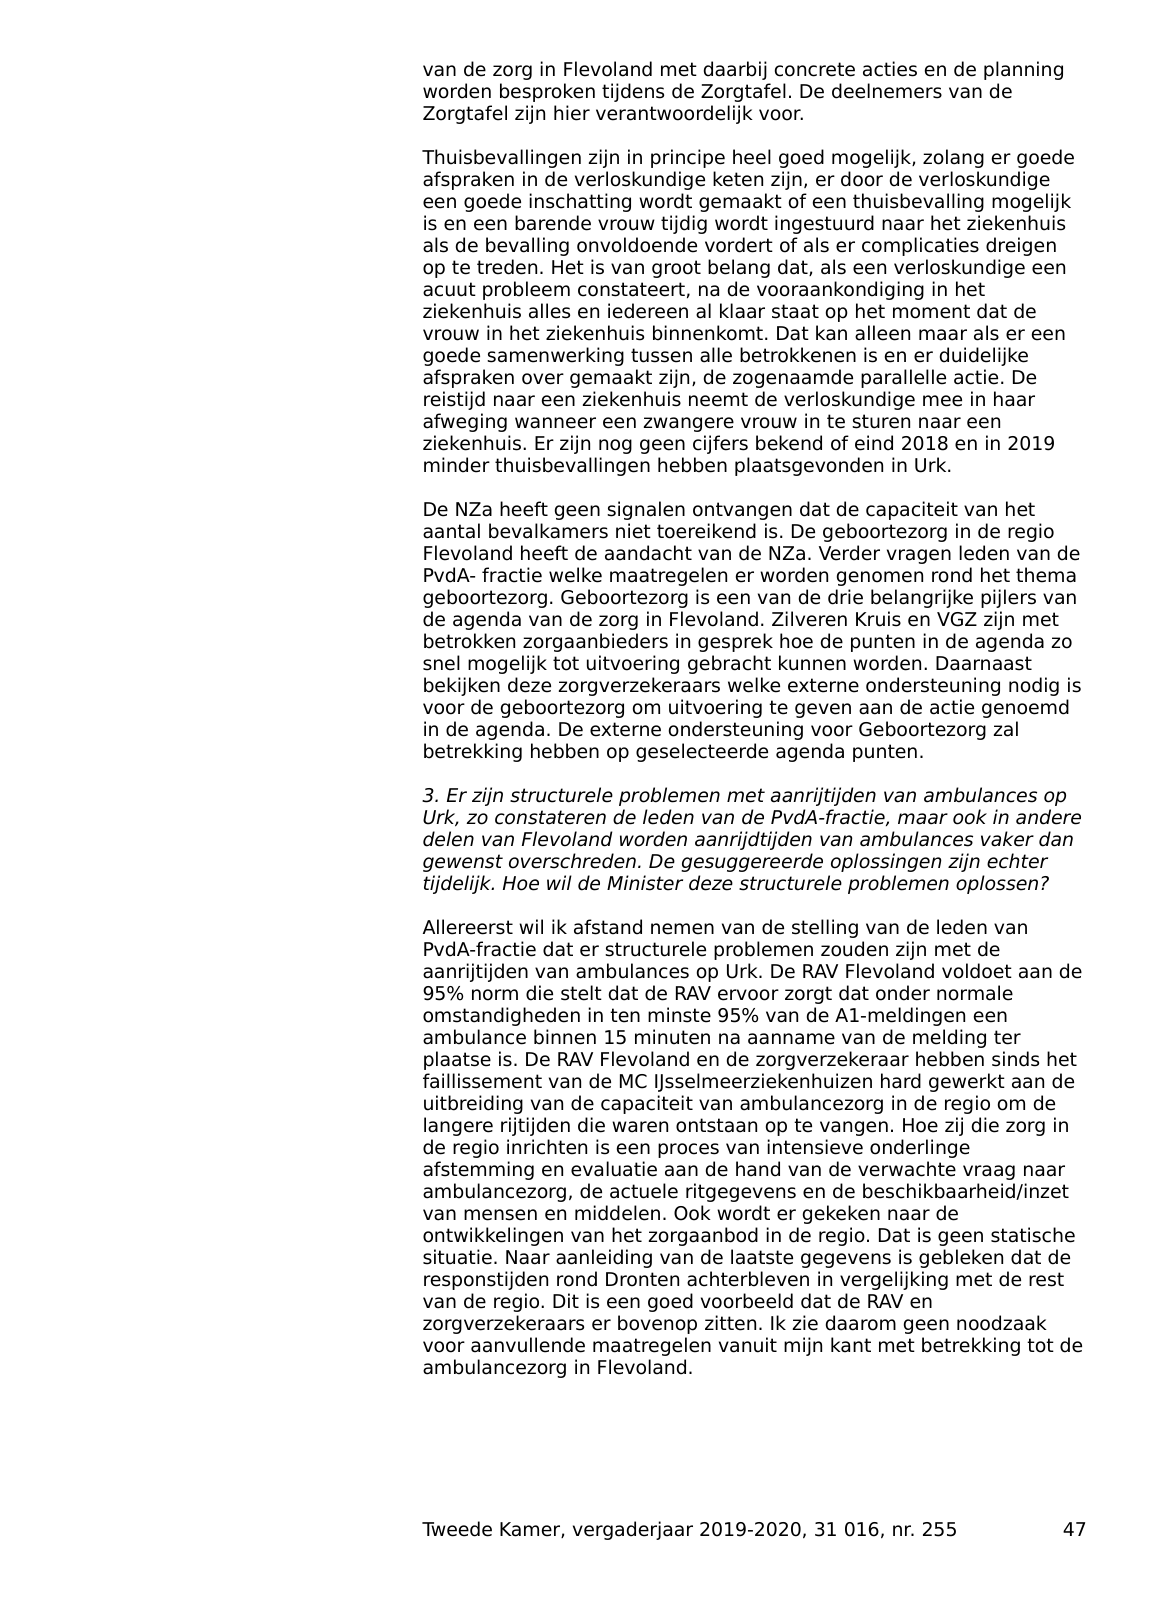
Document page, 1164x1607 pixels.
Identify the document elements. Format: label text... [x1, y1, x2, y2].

subtitle 3. Er zijn structurele problemen met aanrijtijden van ambulances op Urk, zo constateren de leden van de PvdA-fractie, maar ook in andere delen van Flevoland worden aanrijdtijden van ambulances vaker dan gewenst overschreden. De gesuggereerde oplossingen zijn echter tijdelijk. Hoe wil de Minister deze structurele problemen oplossen? [422, 785, 1087, 895]
text De NZa heeft geen signalen ontvangen dat de capaciteit van het aantal bevalkamers niet toereikend is. De geboortezorg in de regio Flevoland heeft de aandacht van de NZa. Verder vragen leden van de PvdA- fractie welke maatregelen er worden genomen rond het thema geboortezorg. Geboortezorg is een van de drie belangrijke pijlers van de agenda van de zorg in Flevoland. Zilveren Kruis en VGZ zijn met betrokken zorgaanbieders in gesprek hoe de punten in de agenda zo snel mogelijk tot uitvoering gebracht kunnen worden. Daarnaast bekijken deze zorgverzekeraars welke externe ondersteuning nodig is voor de geboortezorg om uitvoering te geven aan de actie genoemd in de agenda. De externe ondersteuning voor Geboortezorg zal betrekking hebben op geselecteerde agenda punten. [422, 499, 1087, 763]
text van de zorg in Flevoland met daarbij concrete acties en de planning worden besproken tijdens de Zorgtafel. De deelnemers van de Zorgtafel zijn hier verantwoordelijk voor. [422, 59, 1087, 125]
text Thuisbevallingen zijn in principe heel goed mogelijk, zolang er goede afspraken in de verloskundige keten zijn, er door de verloskundige een goede inschatting wordt gemaakt of een thuisbevalling mogelijk is en een barende vrouw tijdig wordt ingestuurd naar het ziekenhuis als de bevalling onvoldoende vordert of als er complicaties dreigen op te treden. Het is van groot belang dat, als een verloskundige een acuut probleem constateert, na de vooraankondiging in het ziekenhuis alles en iedereen al klaar staat op het moment dat de vrouw in het ziekenhuis binnenkomt. Dat kan alleen maar als er een goede samenwerking tussen alle betrokkenen is en er duidelijke afspraken over gemaakt zijn, de zogenaamde parallelle actie. De reistijd naar een ziekenhuis neemt de verloskundige mee in haar afweging wanneer een zwangere vrouw in te sturen naar een ziekenhuis. Er zijn nog geen cijfers bekend of eind 2018 en in 2019 minder thuisbevallingen hebben plaatsgevonden in Urk. [422, 147, 1087, 477]
text Allereerst wil ik afstand nemen van de stelling van de leden van PvdA-fractie dat er structurele problemen zouden zijn met de aanrijtijden van ambulances op Urk. De RAV Flevoland voldoet aan de 95% norm die stelt dat de RAV ervoor zorgt dat onder normale omstandigheden in ten minste 95% van de A1-meldingen een ambulance binnen 15 minuten na aanname van de melding ter plaatse is. De RAV Flevoland en de zorgverzekeraar hebben sinds het faillissement van de MC IJsselmeerziekenhuizen hard gewerkt aan de uitbreiding van de capaciteit van ambulancezorg in de regio om de langere rijtijden die waren ontstaan op te vangen. Hoe zij die zorg in de regio inrichten is een proces van intensieve onderlinge afstemming en evaluatie aan de hand van de verwachte vraag naar ambulancezorg, de actuele ritgegevens en de beschikbaarheid/inzet van mensen en middelen. Ook wordt er gekeken naar de ontwikkelingen van het zorgaanbod in de regio. Dat is geen statische situatie. Naar aanleiding van de laatste gegevens is gebleken dat de responstijden rond Dronten achterbleven in vergelijking met de rest van de regio. Dit is een goed voorbeeld dat de RAV en zorgverzekeraars er bovenop zitten. Ik zie daarom geen noodzaak voor aanvullende maatregelen vanuit mijn kant met betrekking tot de ambulancezorg in Flevoland. [422, 917, 1087, 1379]
